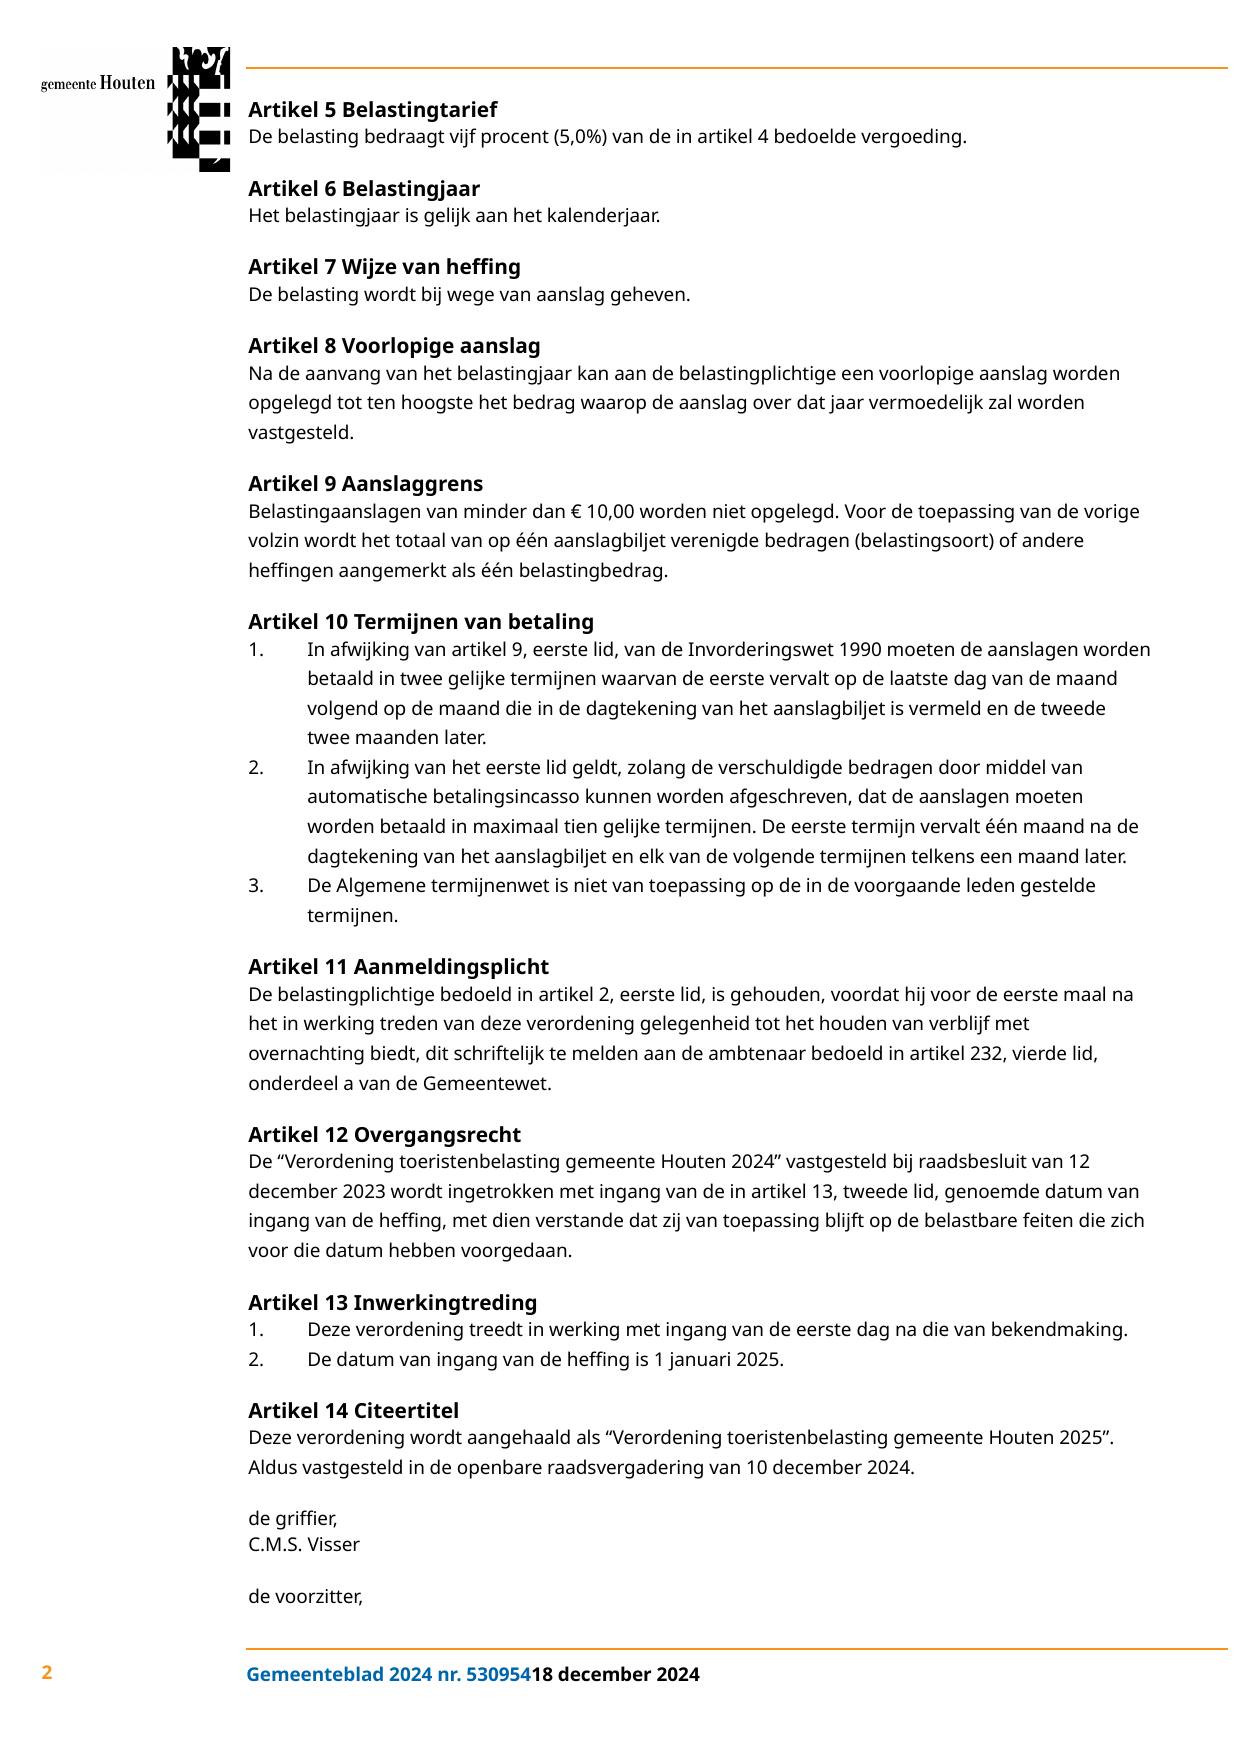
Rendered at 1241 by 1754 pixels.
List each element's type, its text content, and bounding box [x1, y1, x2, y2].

text de voorzitter, [248, 1583, 1152, 1608]
text Artikel 13 Inwerkingtreding [248, 1288, 1152, 1316]
text Artikel 14 Citeertitel [248, 1396, 1152, 1424]
text Na de aanvang van het belastingjaar kan aan de belastingplichtige een voorlopige aanslag worden opgelegd tot ten hoogste het bedrag waarop de aanslag over dat jaar vermoedelijk zal worden vastgesteld. [248, 360, 1152, 445]
text Het belastingjaar is gelijk aan het kalenderjaar. [248, 202, 1152, 228]
list Deze verordening treedt in werking met ingang van de eerste dag na die van bekendmaking. [248, 1316, 1152, 1342]
text De belastingplichtige bedoeld in artikel 2, eerste lid, is gehouden, voordat hij voor de eerste maal na het in werking treden van deze verordening gelegenheid tot het houden van verblijf met overnachting biedt, dit schriftelijk te melden aan de ambtenaar bedoeld in artikel 232, vierde lid, onderdeel a van de Gemeentewet. [248, 981, 1152, 1095]
text C.M.S. Visser [248, 1531, 1152, 1557]
text De belasting bedraagt vijf procent (5,0%) van de in artikel 4 bedoelde vergoeding. [248, 123, 1152, 149]
text Artikel 10 Termijnen van betaling [248, 607, 1152, 636]
list In afwijking van het eerste lid geldt, zolang de verschuldigde bedragen door middel van automatische betalingsincasso kunnen worden afgeschreven, dat de aanslagen moeten worden betaald in maximaal tien gelijke termijnen. De eerste termijn vervalt één maand na de dagtekening van het aanslagbiljet en elk van de volgende termijnen telkens een maand later. [248, 754, 1152, 869]
list In afwijking van artikel 9, eerste lid, van de Invorderingswet 1990 moeten de aanslagen worden betaald in twee gelijke termijnen waarvan de eerste vervalt op de laatste dag van de maand volgend op de maand die in de dagtekening van het aanslagbiljet is vermeld en de tweede twee maanden later. [248, 636, 1152, 750]
text Artikel 12 Overgangsrecht [248, 1120, 1152, 1148]
text Artikel 6 Belastingjaar [248, 174, 1152, 202]
text De belasting wordt bij wege van aanslag geheven. [248, 281, 1152, 307]
text Artikel 8 Voorlopige aanslag [248, 331, 1152, 360]
text Artikel 11 Aanmeldingsplicht [248, 952, 1152, 981]
text Deze verordening wordt aangehaald als “Verordening toeristenbelasting gemeente Houten 2025”. [248, 1424, 1152, 1450]
text Aldus vastgesteld in de openbare raadsvergadering van 10 december 2024. [248, 1454, 1152, 1480]
list De datum van ingang van de heffing is 1 januari 2025. [248, 1346, 1152, 1371]
picture [41, 47, 231, 172]
text Belastingaanslagen van minder dan € 10,00 worden niet opgelegd. Voor de toepassing van de vorige volzin wordt het totaal van op één aanslagbiljet verenigde bedragen (belastingsoort) of andere heffingen aangemerkt als één belastingbedrag. [248, 498, 1152, 583]
text De “Verordening toeristenbelasting gemeente Houten 2024” vastgesteld bij raadsbesluit van 12 december 2023 wordt ingetrokken met ingang van de in artikel 13, tweede lid, genoemde datum van ingang van de heffing, met dien verstande dat zij van toepassing blijft op de belastbare feiten die zich voor die datum hebben voorgedaan. [248, 1148, 1152, 1263]
text Artikel 9 Aanslaggrens [248, 469, 1152, 498]
text de griffier, [248, 1506, 1152, 1531]
list De Algemene termijnenwet is niet van toepassing op de in de voorgaande leden gestelde termijnen. [248, 872, 1152, 928]
text Artikel 7 Wijze van heffing [248, 252, 1152, 281]
text Artikel 5 Belastingtarief [248, 95, 1152, 123]
